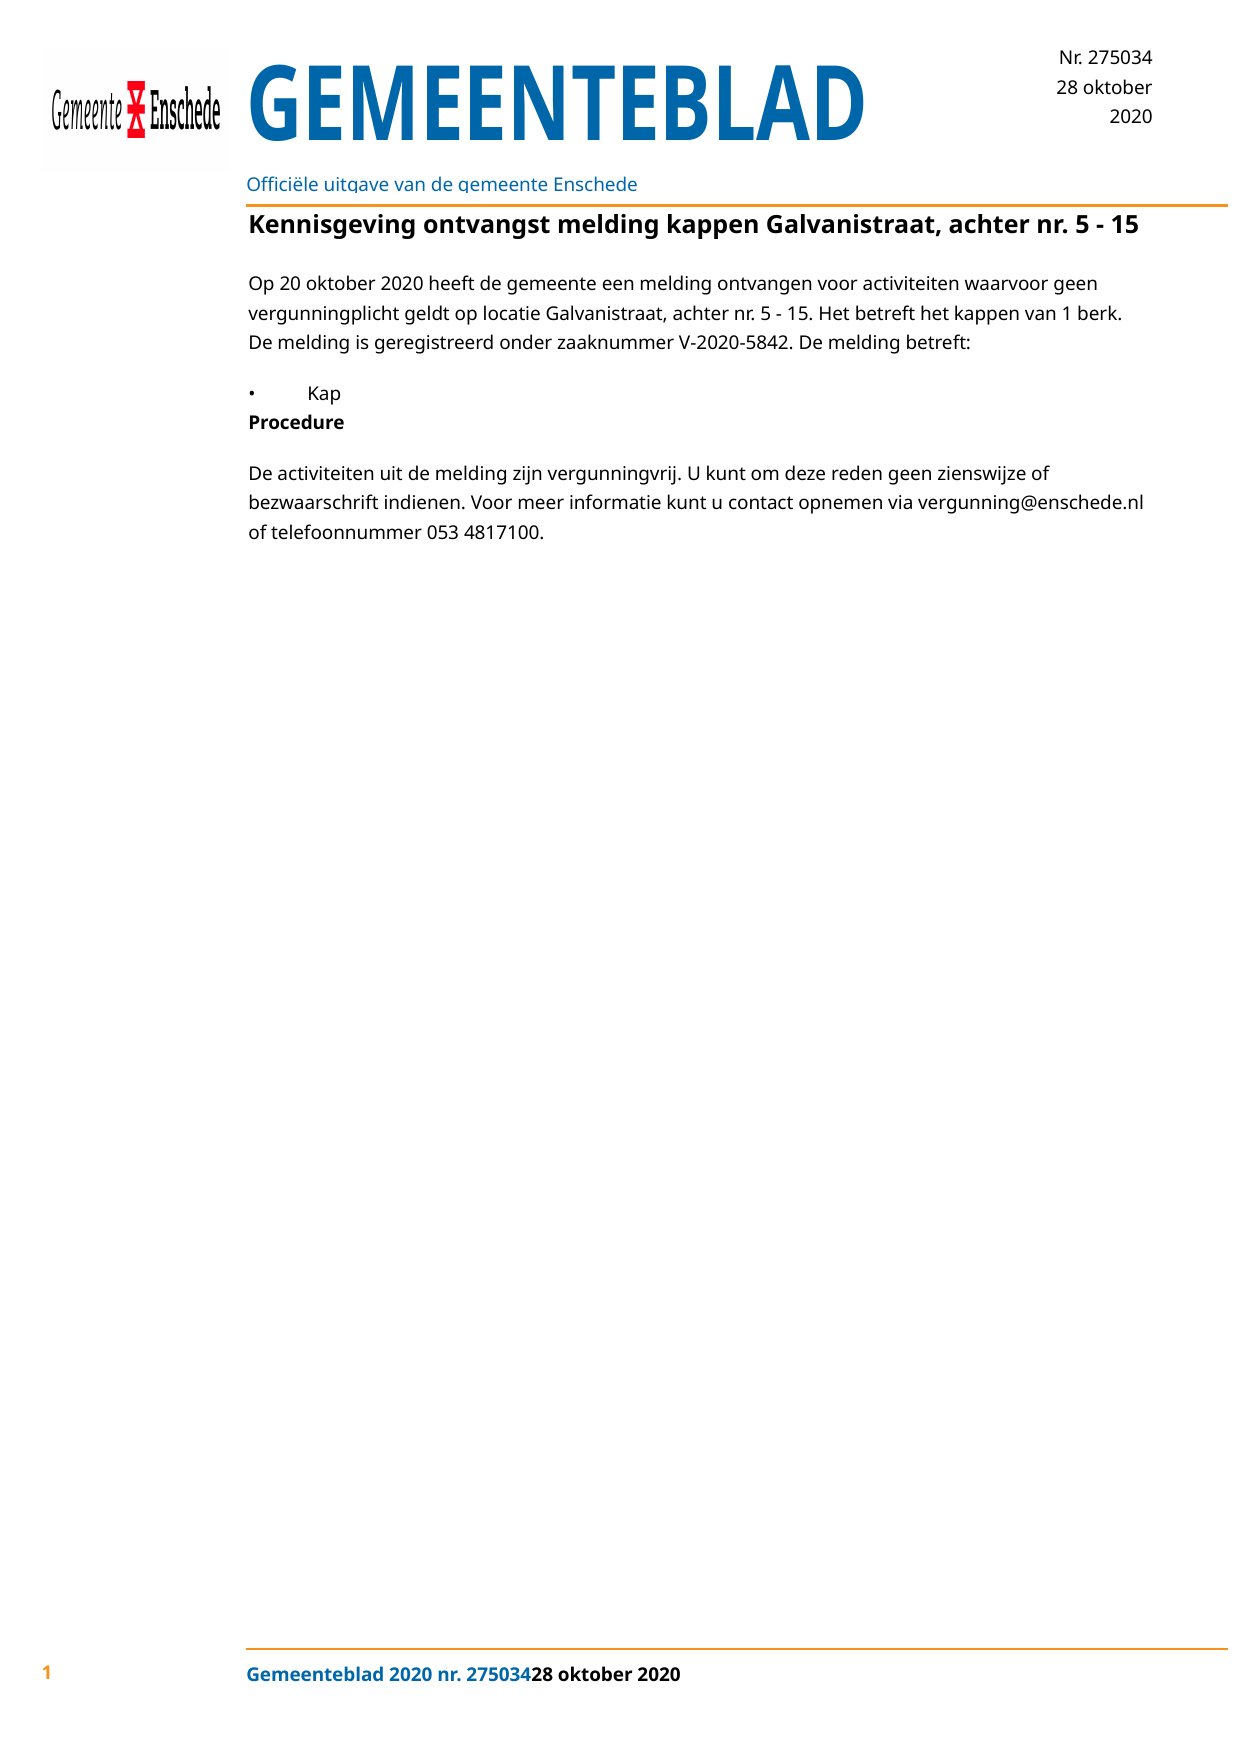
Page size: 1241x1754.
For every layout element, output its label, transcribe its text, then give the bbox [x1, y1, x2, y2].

text Kennisgeving ontvangst melding kappen Galvanistraat, achter nr. 5 - 15 [248, 207, 1152, 241]
text Procedure [248, 409, 1152, 435]
picture [41, 47, 231, 172]
text Op 20 oktober 2020 heeft de gemeente een melding ontvangen voor activiteiten waarvoor geen vergunningplicht geldt op locatie Galvanistraat, achter nr. 5 - 15. Het betreft het kappen van 1 berk. De melding is geregistreerd onder zaaknummer V-2020-5842. De melding betreft: [248, 270, 1152, 355]
list Kap [248, 380, 1152, 406]
text De activiteiten uit de melding zijn vergunningvrij. U kunt om deze reden geen zienswijze of bezwaarschrift indienen. Voor meer informatie kunt u contact opnemen via vergunning@enschede.nl of telefoonnummer 053 4817100. [248, 460, 1152, 545]
